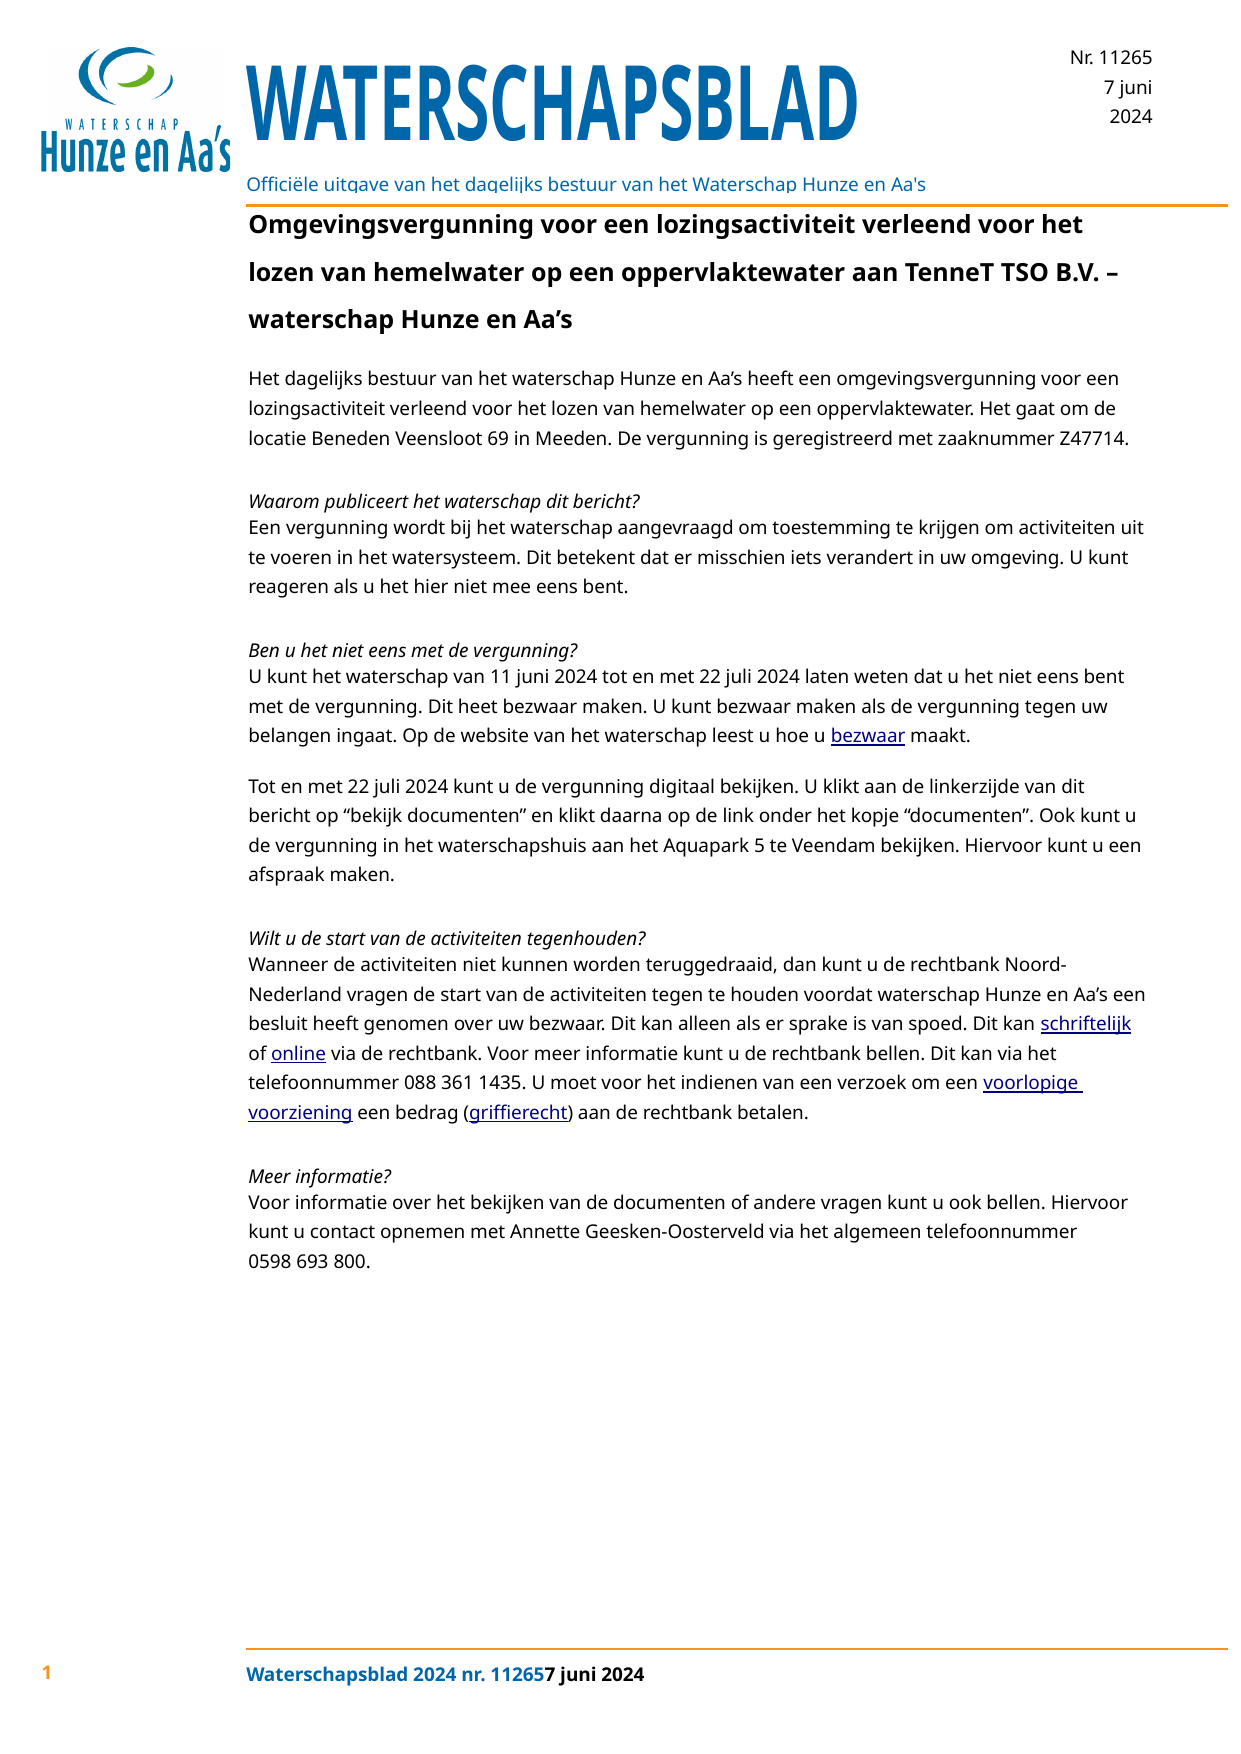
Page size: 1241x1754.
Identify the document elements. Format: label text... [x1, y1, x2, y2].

picture [47, 154, 51, 172]
text Het dagelijks bestuur van het waterschap Hunze en Aa’s heeft een omgevingsvergunning voor een lozingsactiviteit verleend voor het lozen van hemelwater op een oppervlaktewater. Het gaat om de locatie Beneden Veensloot 69 in Meeden. De vergunning is geregistreerd met zaaknummer Z47714. [248, 366, 1152, 450]
text Tot en met 22 juli 2024 kunt u de vergunning digitaal bekijken. U klikt aan de linkerzijde van dit bericht op “bekijk documenten” en klikt daarna op de link onder het kopje “documenten”. Ook kunt u de vergunning in het waterschapshuis aan het Aquapark 5 te Veendam bekijken. Hiervoor kunt u een afspraak maken. [248, 773, 1152, 887]
text U kunt het waterschap van 11 juni 2024 tot en met 22 juli 2024 laten weten dat u het niet eens bent met de vergunning. Dit heet bezwaar maken. U kunt bezwaar maken als de vergunning tegen uw belangen ingaat. Op de website van het waterschap leest u hoe u bezwaar maakt. [248, 663, 1152, 748]
text Omgevingsvergunning voor een lozingsactiviteit verleend voor het lozen van hemelwater op een oppervlaktewater aan TenneT TSO B.V. – waterschap Hunze en Aa’s [248, 207, 1152, 336]
text Voor informatie over het bekijken van de documenten of andere vragen kunt u ook bellen. Hiervoor kunt u contact opnemen met Annette Geesken-Oosterveld via het algemeen telefoonnummer 0598 693 800. [248, 1189, 1152, 1274]
text Een vergunning wordt bij het waterschap aangevraagd om toestemming te krijgen om activiteiten uit te voeren in het watersysteem. Dit betekent dat er misschien iets verandert in uw omgeving. U kunt reageren als u het hier niet mee eens bent. [248, 514, 1152, 599]
picture [41, 47, 231, 172]
text Wilt u de start van de activiteiten tegenhouden? [248, 926, 1152, 951]
picture [183, 163, 191, 172]
picture [226, 145, 231, 156]
text Meer informatie? [248, 1163, 1152, 1189]
text Waarom publiceert het waterschap dit bericht? [248, 489, 1152, 514]
text Wanneer de activiteiten niet kunnen worden teruggedraaid, dan kunt u de rechtbank Noord-Nederland vragen de start van de activiteiten tegen te houden voordat waterschap Hunze en Aa’s een besluit heeft genomen over uw bezwaar. Dit kan alleen als er sprake is van spoed. Dit kan schriftelijk of online via de rechtbank. Voor meer informatie kunt u de rechtbank bellen. Dit kan via het telefoonnummer 088 361 1435. U moet voor het indienen van een verzoek om een voorlopige voorziening een bedrag (griffierecht) aan de rechtbank betalen. [248, 951, 1152, 1125]
text Ben u het niet eens met de vergunning? [248, 637, 1152, 663]
